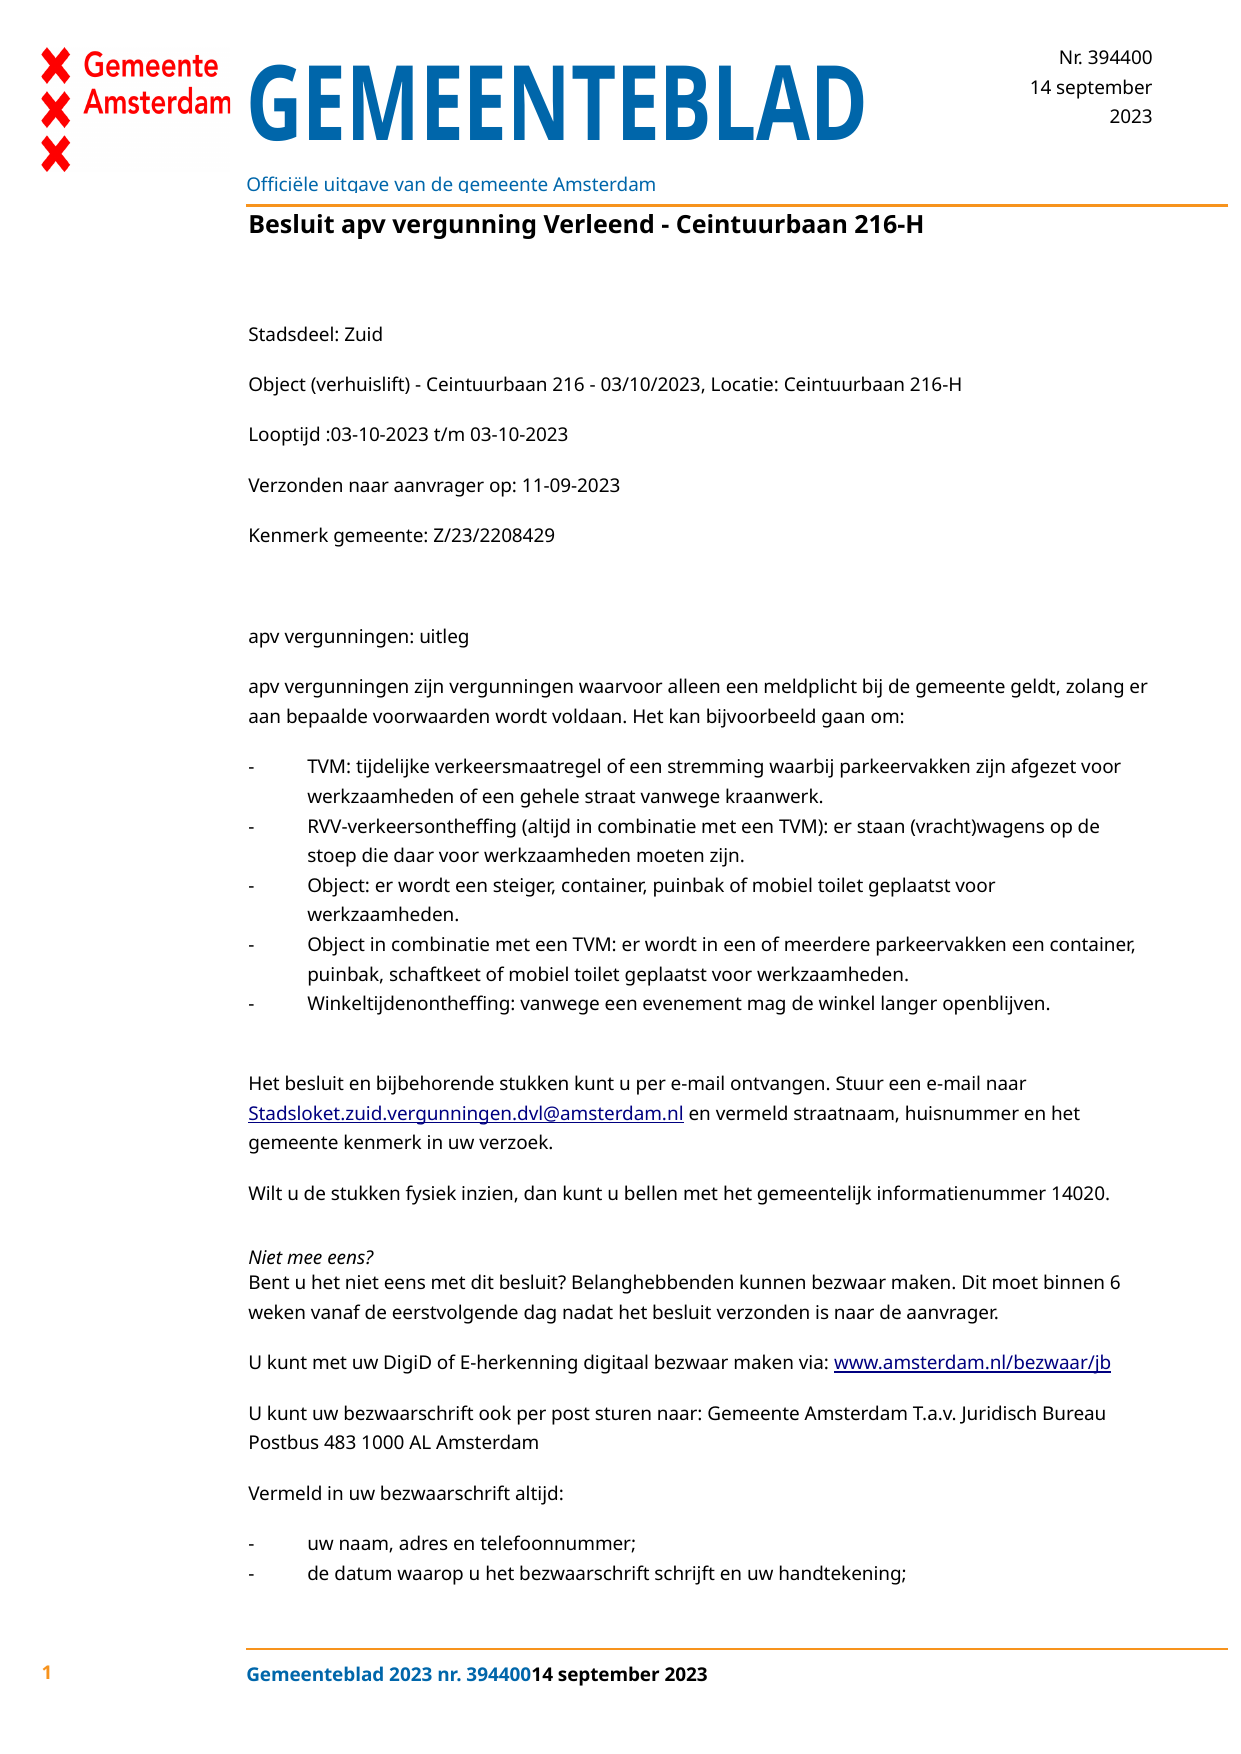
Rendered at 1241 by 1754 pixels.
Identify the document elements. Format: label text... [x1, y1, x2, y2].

text Stadsdeel: Zuid [248, 321, 1152, 346]
text Het besluit en bijbehorende stukken kunt u per e-mail ontvangen. Stuur een e-mail naar Stadsloket.zuid.vergunningen.dvl@amsterdam.nl en vermeld straatnaam, huisnummer en het gemeente kenmerk in uw verzoek. [248, 1070, 1152, 1155]
text U kunt met uw DigiD of E-herkenning digitaal bezwaar maken via: www.amsterdam.nl/bezwaar/jb [248, 1349, 1152, 1375]
list Winkeltijdenontheffing: vanwege een evenement mag de winkel langer openblijven. [248, 990, 1152, 1016]
text apv vergunningen zijn vergunningen waarvoor alleen een meldplicht bij de gemeente geldt, zolang er aan bepaalde voorwaarden wordt voldaan. Het kan bijvoorbeeld gaan om: [248, 674, 1152, 729]
text U kunt uw bezwaarschrift ook per post sturen naar: Gemeente Amsterdam T.a.v. Juridisch Bureau Postbus 483 1000 AL Amsterdam [248, 1400, 1152, 1455]
text Besluit apv vergunning Verleend - Ceintuurbaan 216-H [248, 207, 1152, 241]
text Looptijd :03-10-2023 t/m 03-10-2023 [248, 422, 1152, 447]
text Object (verhuislift) - Ceintuurbaan 216 - 03/10/2023, Locatie: Ceintuurbaan 216-H [248, 371, 1152, 397]
list uw naam, adres en telefoonnummer; [248, 1530, 1152, 1556]
text Bent u het niet eens met dit besluit? Belanghebbenden kunnen bezwaar maken. Dit moet binnen 6 weken vanaf de eerstvolgende dag nadat het besluit verzonden is naar de aanvrager. [248, 1269, 1152, 1325]
list de datum waarop u het bezwaarschrift schrijft en uw handtekening; [248, 1560, 1152, 1586]
list Object in combinatie met een TVM: er wordt in een of meerdere parkeervakken een container, puinbak, schaftkeet of mobiel toilet geplaatst voor werkzaamheden. [248, 931, 1152, 986]
picture [41, 47, 231, 172]
list RVV-verkeersontheffing (altijd in combinatie met een TVM): er staan (vracht)wagens op de stoep die daar voor werkzaamheden moeten zijn. [248, 813, 1152, 868]
text apv vergunningen: uitleg [248, 623, 1152, 649]
list Object: er wordt een steiger, container, puinbak of mobiel toilet geplaatst voor werkzaamheden. [248, 872, 1152, 927]
text Vermeld in uw bezwaarschrift altijd: [248, 1480, 1152, 1506]
text Wilt u de stukken fysiek inzien, dan kunt u bellen met het gemeentelijk informatienummer 14020. [248, 1180, 1152, 1206]
list TVM: tijdelijke verkeersmaatregel of een stremming waarbij parkeervakken zijn afgezet voor werkzaamheden of een gehele straat vanwege kraanwerk. [248, 754, 1152, 809]
text Niet mee eens? [248, 1244, 1152, 1269]
text Kenmerk gemeente: Z/23/2208429 [248, 522, 1152, 548]
text Verzonden naar aanvrager op: 11-09-2023 [248, 472, 1152, 498]
